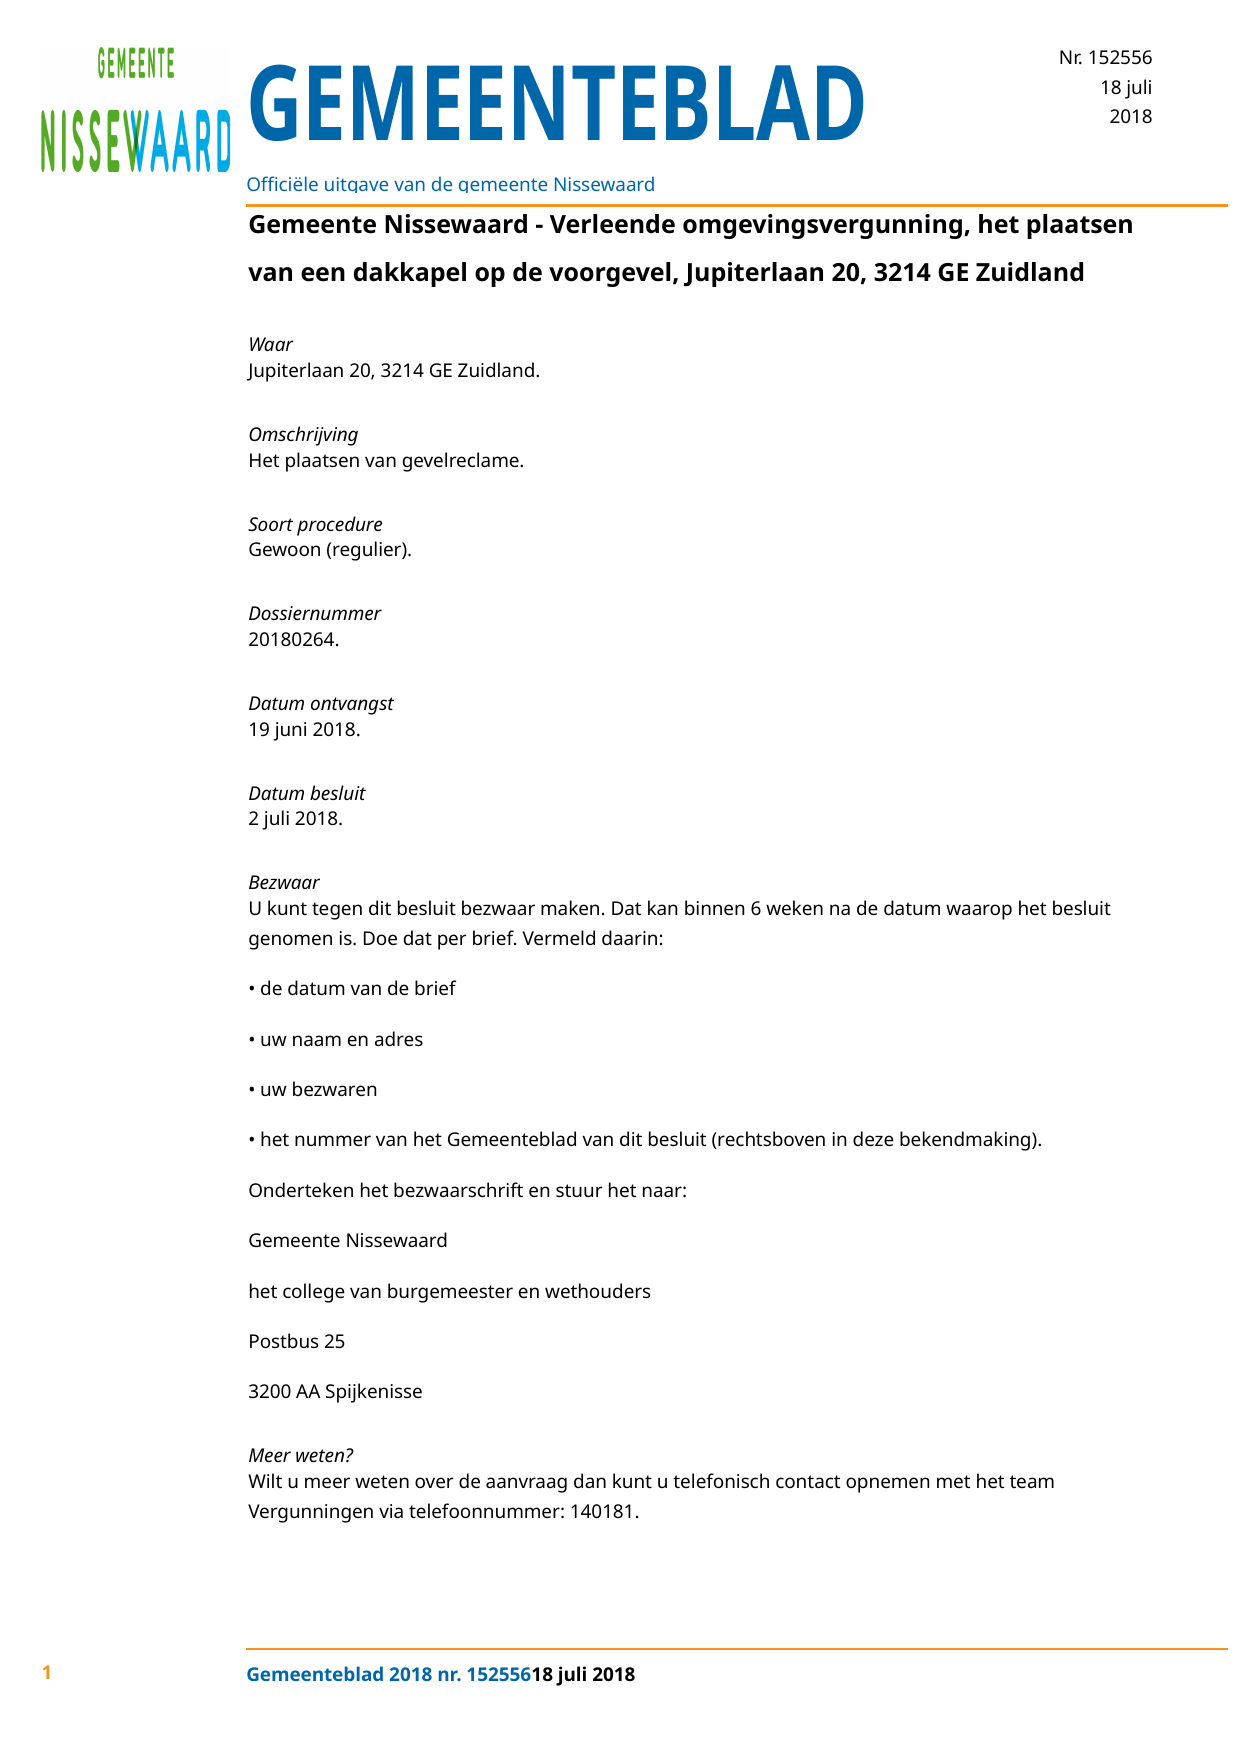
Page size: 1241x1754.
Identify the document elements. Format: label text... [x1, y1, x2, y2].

text Onderteken het bezwaarschrift en stuur het naar: [248, 1177, 1152, 1203]
picture [41, 47, 231, 172]
text U kunt tegen dit besluit bezwaar maken. Dat kan binnen 6 weken na de datum waarop het besluit genomen is. Doe dat per brief. Vermeld daarin: [248, 895, 1152, 951]
text Datum ontvangst [248, 690, 1152, 716]
text 19 juni 2018. [248, 716, 1152, 742]
text Het plaatsen van gevelreclame. [248, 447, 1152, 473]
text 2 juli 2018. [248, 806, 1152, 831]
text 20180264. [248, 626, 1152, 652]
text Soort procedure [248, 511, 1152, 537]
text • de datum van de brief [248, 975, 1152, 1001]
text Gewoon (regulier). [248, 537, 1152, 562]
text Gemeente Nissewaard - Verleende omgevingsvergunning, het plaatsen van een dakkapel op de voorgevel, Jupiterlaan 20, 3214 GE Zuidland [248, 207, 1152, 288]
picture [201, 122, 206, 138]
text Gemeente Nissewaard [248, 1227, 1152, 1253]
text Meer weten? [248, 1443, 1152, 1468]
text Waar [248, 331, 1152, 357]
picture [154, 157, 165, 172]
text • uw bezwaren [248, 1076, 1152, 1102]
text Postbus 25 [248, 1328, 1152, 1354]
text • het nummer van het Gemeenteblad van dit besluit (rechtsboven in deze bekendmaking). [248, 1127, 1152, 1152]
picture [222, 122, 227, 160]
text Bezwaar [248, 869, 1152, 895]
text Jupiterlaan 20, 3214 GE Zuidland. [248, 357, 1152, 383]
text 3200 AA Spijkenisse [248, 1379, 1152, 1404]
text Omschrijving [248, 421, 1152, 447]
picture [200, 151, 206, 172]
text • uw naam en adres [248, 1026, 1152, 1051]
picture [176, 157, 187, 172]
text het college van burgemeester en wethouders [248, 1278, 1152, 1303]
text Dossiernummer [248, 601, 1152, 626]
text Datum besluit [248, 780, 1152, 806]
text Wilt u meer weten over de aanvraag dan kunt u telefonisch contact opnemen met het team Vergunningen via telefoonnummer: 140181. [248, 1468, 1152, 1524]
